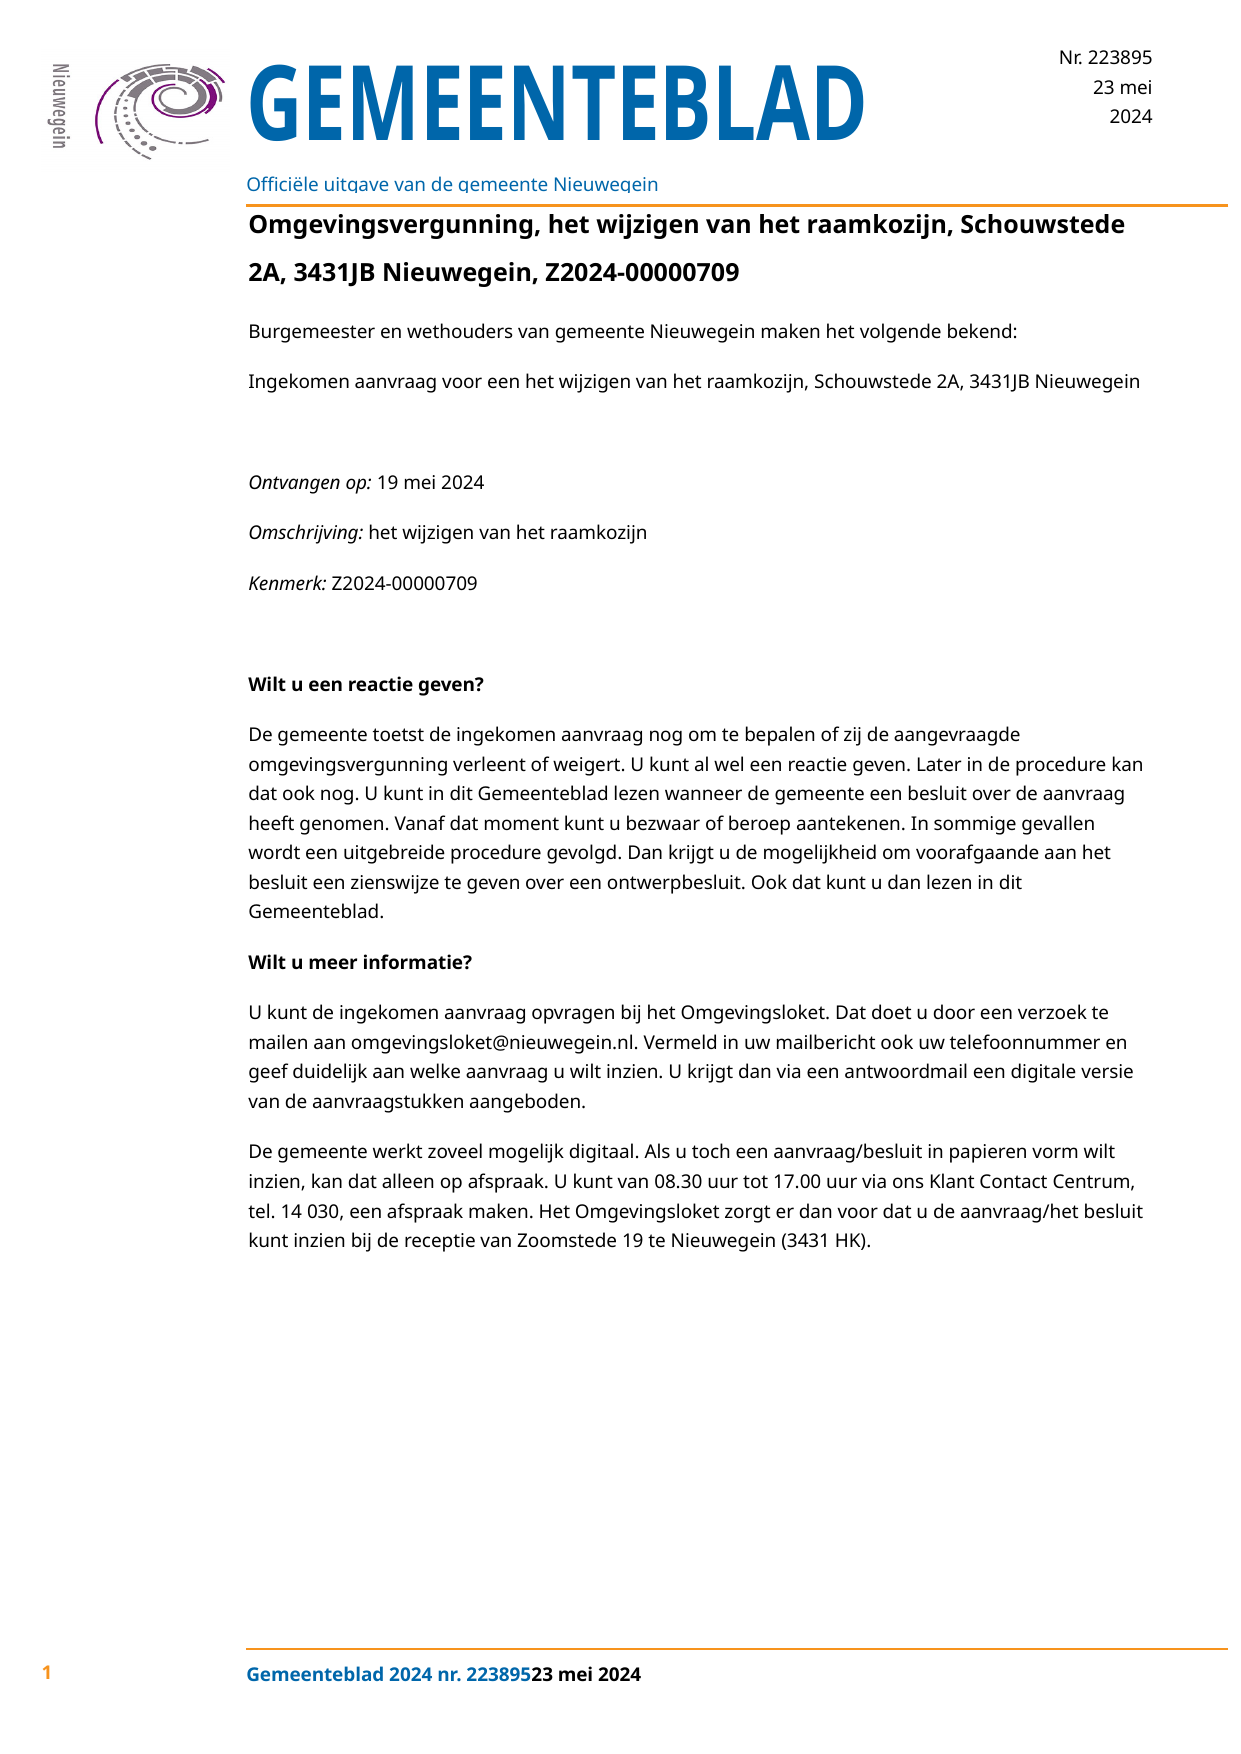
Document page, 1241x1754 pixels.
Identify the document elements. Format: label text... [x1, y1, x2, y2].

text De gemeente werkt zoveel mogelijk digitaal. Als u toch een aanvraag/besluit in papieren vorm wilt inzien, kan dat alleen op afspraak. U kunt van 08.30 uur tot 17.00 uur via ons Klant Contact Centrum, tel. 14 030, een afspraak maken. Het Omgevingsloket zorgt er dan voor dat u de aanvraag/het besluit kunt inzien bij de receptie van Zoomstede 19 te Nieuwegein (3431 HK). [248, 1139, 1152, 1253]
text Wilt u een reactie geven? [248, 671, 1152, 697]
text U kunt de ingekomen aanvraag opvragen bij het Omgevingsloket. Dat doet u door een verzoek te mailen aan omgevingsloket@nieuwegein.nl. Vermeld in uw mailbericht ook uw telefoonnummer en geef duidelijk aan welke aanvraag u wilt inzien. U krijgt dan via een antwoordmail een digitale versie van de aanvraagstukken aangeboden. [248, 999, 1152, 1114]
text De gemeente toetst de ingekomen aanvraag nog om te bepalen of zij de aangevraagde omgevingsvergunning verleent of weigert. U kunt al wel een reactie geven. Later in de procedure kan dat ook nog. U kunt in dit Gemeenteblad lezen wanneer de gemeente een besluit over de aanvraag heeft genomen. Vanaf dat moment kunt u bezwaar of beroep aantekenen. In sommige gevallen wordt een uitgebreide procedure gevolgd. Dan krijgt u de mogelijkheid om voorafgaande aan het besluit een zienswijze te geven over een ontwerpbesluit. Ook dat kunt u dan lezen in dit Gemeenteblad. [248, 721, 1152, 924]
text Ingekomen aanvraag voor een het wijzigen van het raamkozijn, Schouwstede 2A, 3431JB Nieuwegein [248, 368, 1152, 394]
text Burgemeester en wethouders van gemeente Nieuwegein maken het volgende bekend: [248, 318, 1152, 344]
text Omgevingsvergunning, het wijzigen van het raamkozijn, Schouwstede 2A, 3431JB Nieuwegein, Z2024-00000709 [248, 207, 1152, 288]
text Omschrijving: het wijzigen van het raamkozijn [248, 519, 1152, 545]
text Ontvangen op: 19 mei 2024 [248, 469, 1152, 495]
picture [41, 47, 231, 172]
text Kenmerk: Z2024-00000709 [248, 570, 1152, 596]
text Wilt u meer informatie? [248, 949, 1152, 975]
